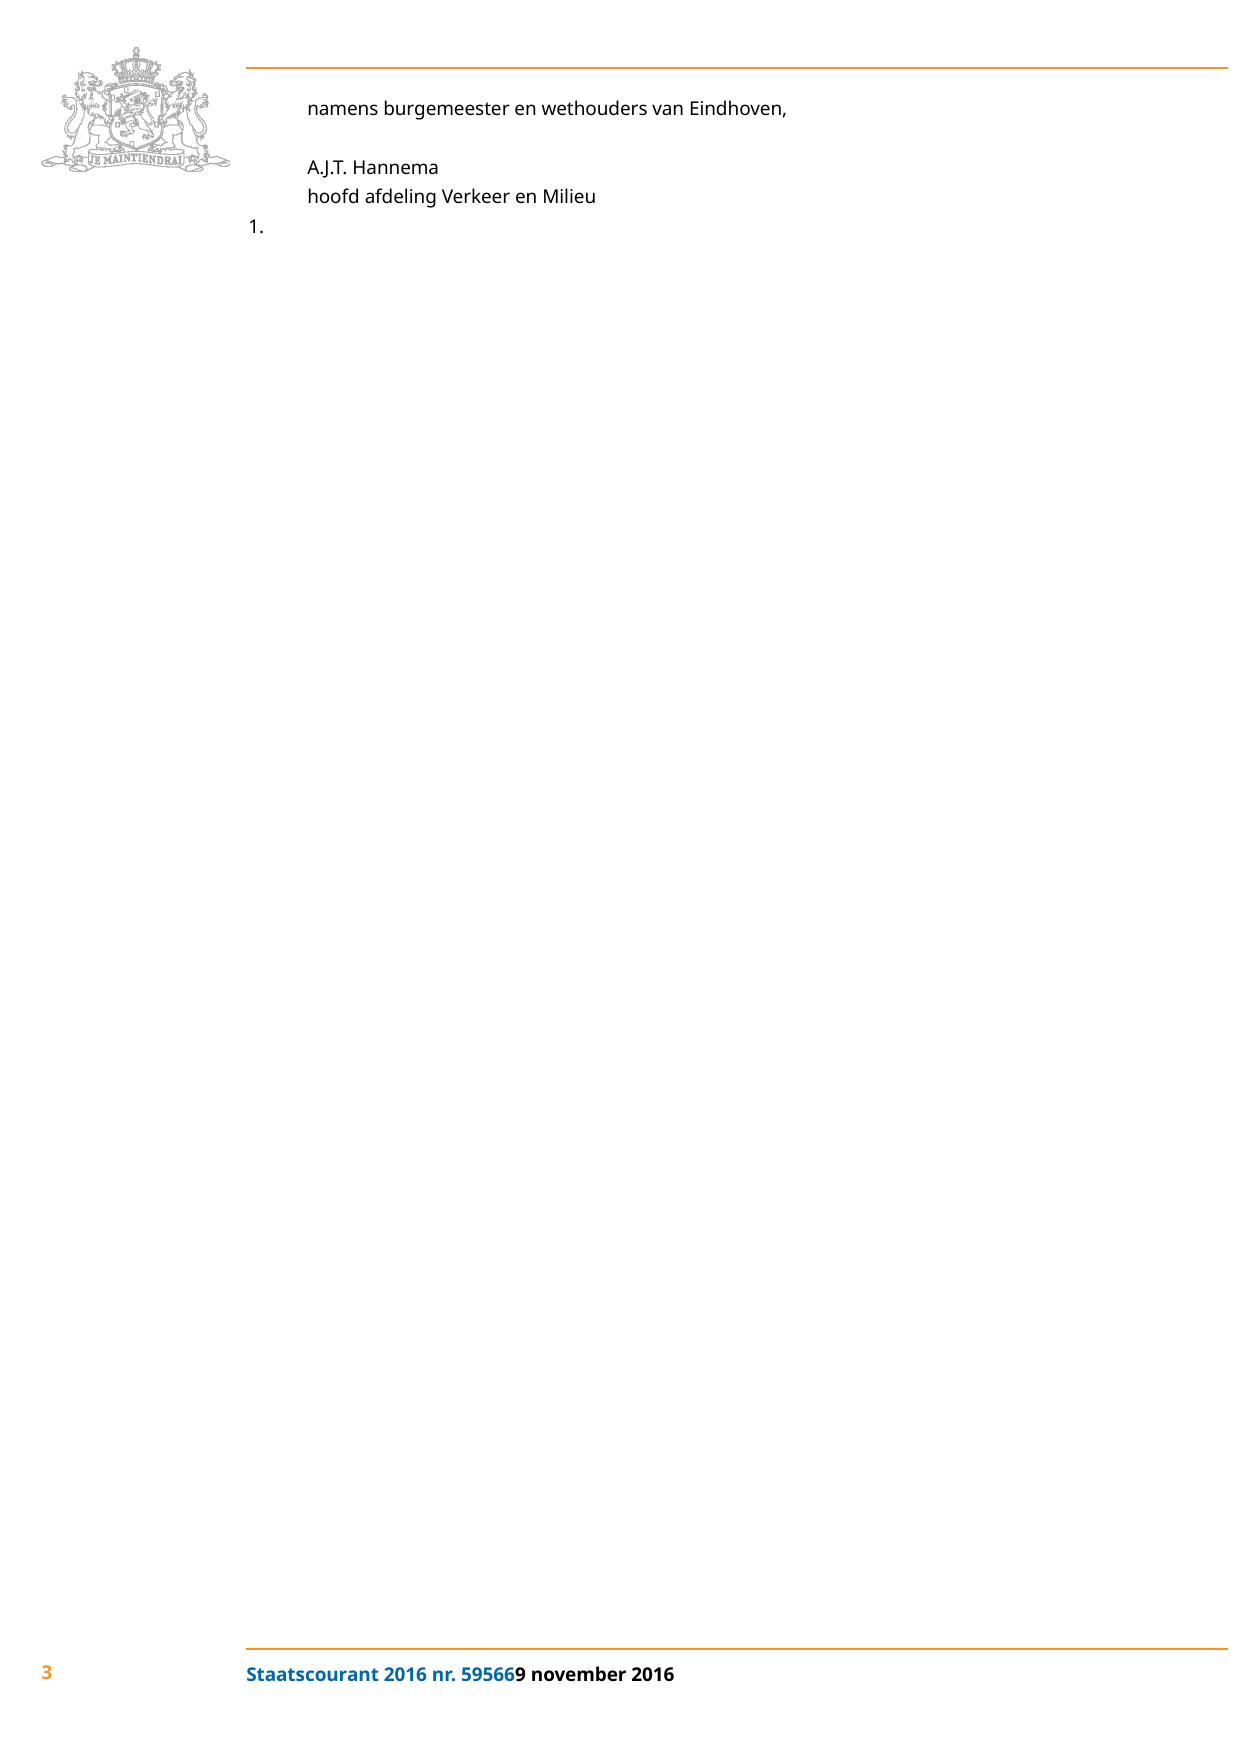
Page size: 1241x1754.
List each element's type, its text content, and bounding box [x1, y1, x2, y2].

list A.J.T. Hannema [248, 154, 1152, 180]
list hoofd afdeling Verkeer en Milieu [248, 183, 1152, 209]
picture [41, 47, 231, 172]
list namens burgemeester en wethouders van Eindhoven, [248, 95, 1152, 121]
